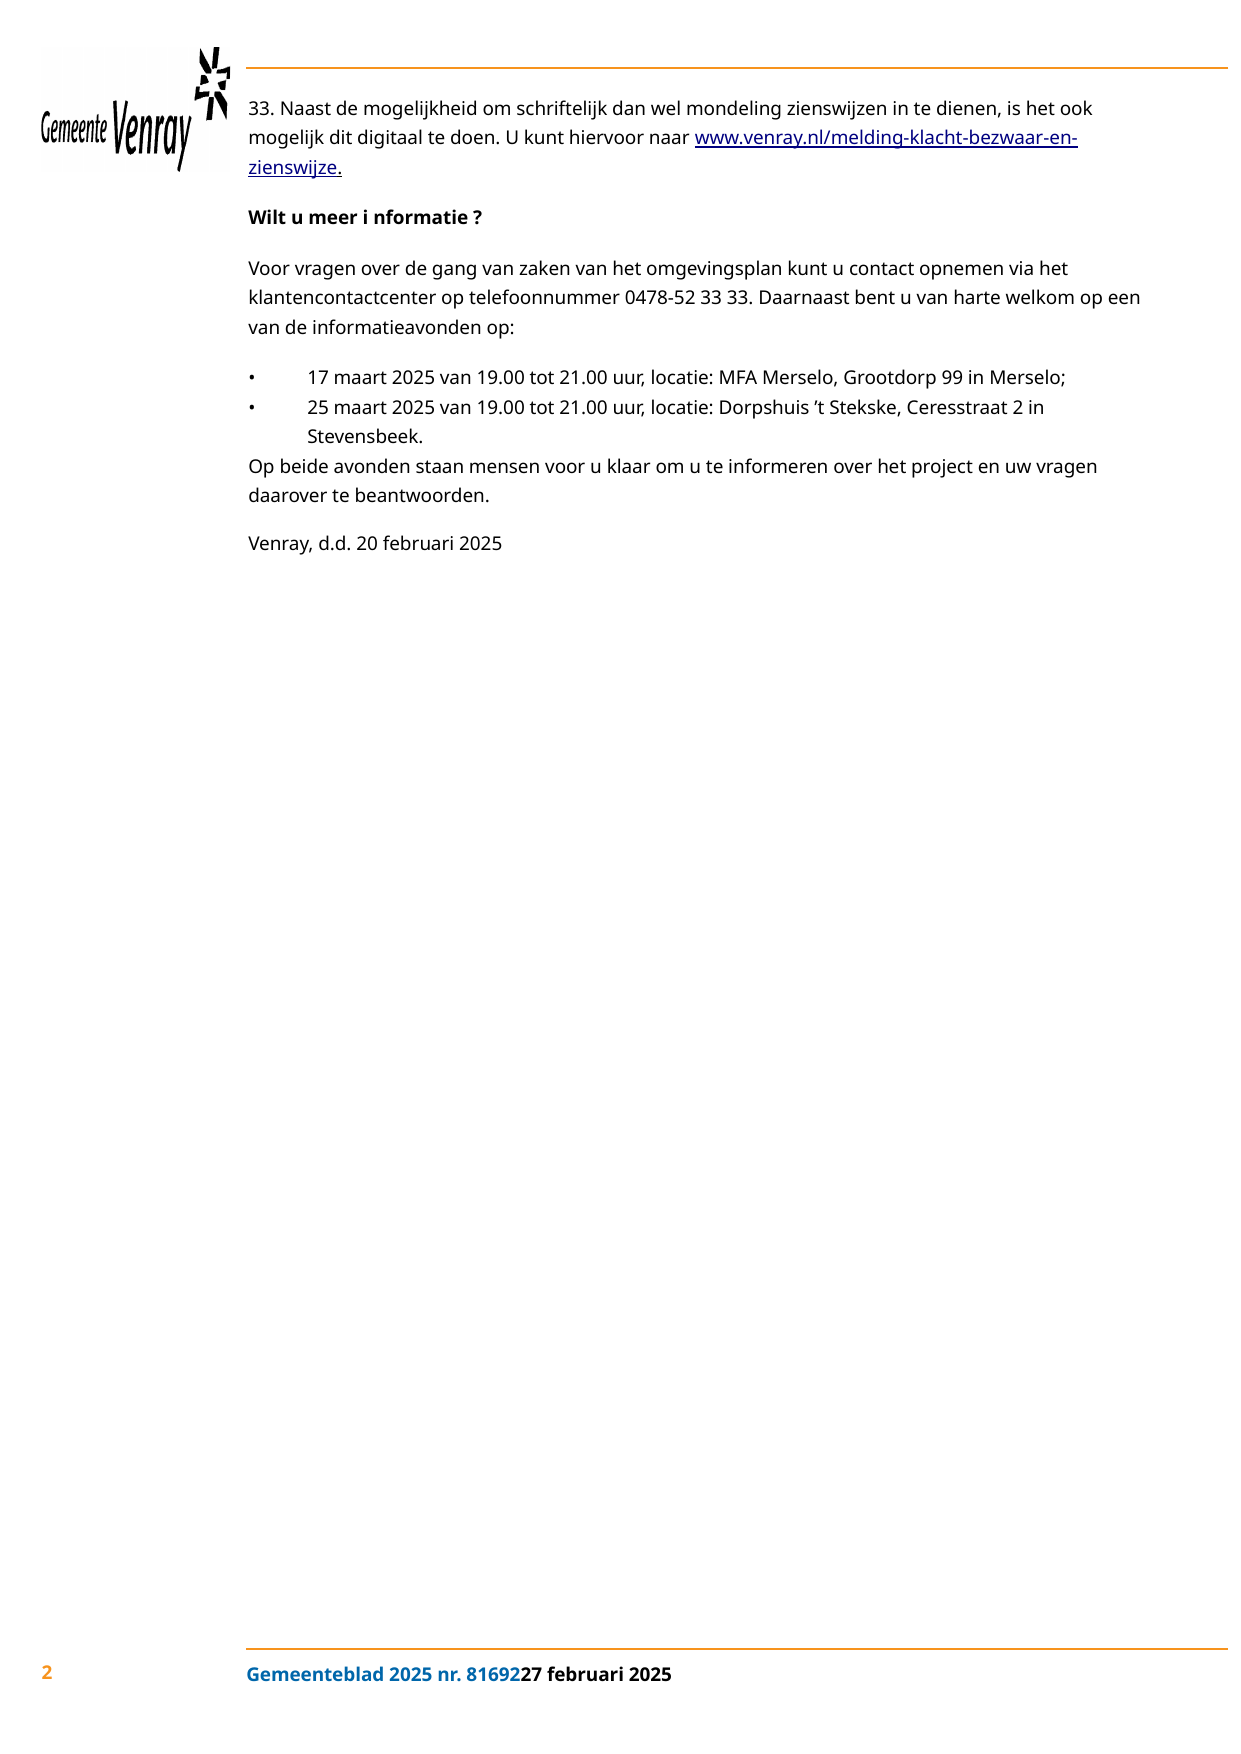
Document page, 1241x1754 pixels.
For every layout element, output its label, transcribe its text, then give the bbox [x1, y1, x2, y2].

list 25 maart 2025 van 19.00 tot 21.00 uur, locatie: Dorpshuis ’t Stekske, Ceresstraat 2 in Stevensbeek. [248, 394, 1152, 449]
text 33. Naast de mogelijkheid om schriftelijk dan wel mondeling zienswijzen in te dienen, is het ook mogelijk dit digitaal te doen. U kunt hiervoor naar www.venray.nl/melding-klacht-bezwaar-en-zienswijze. [248, 95, 1152, 180]
text Venray, d.d. 20 februari 2025 [248, 531, 1152, 556]
list 17 maart 2025 van 19.00 tot 21.00 uur, locatie: MFA Merselo, Grootdorp 99 in Merselo; [248, 364, 1152, 390]
picture [41, 47, 231, 172]
text Voor vragen over de gang van zaken van het omgevingsplan kunt u contact opnemen via het klantencontactcenter op telefoonnummer 0478-52 33 33. Daarnaast bent u van harte welkom op een van de informatieavonden op: [248, 255, 1152, 340]
text Wilt u meer i nformatie ? [248, 204, 1152, 230]
text Op beide avonden staan mensen voor u klaar om u te informeren over het project en uw vragen daarover te beantwoorden. [248, 453, 1152, 508]
